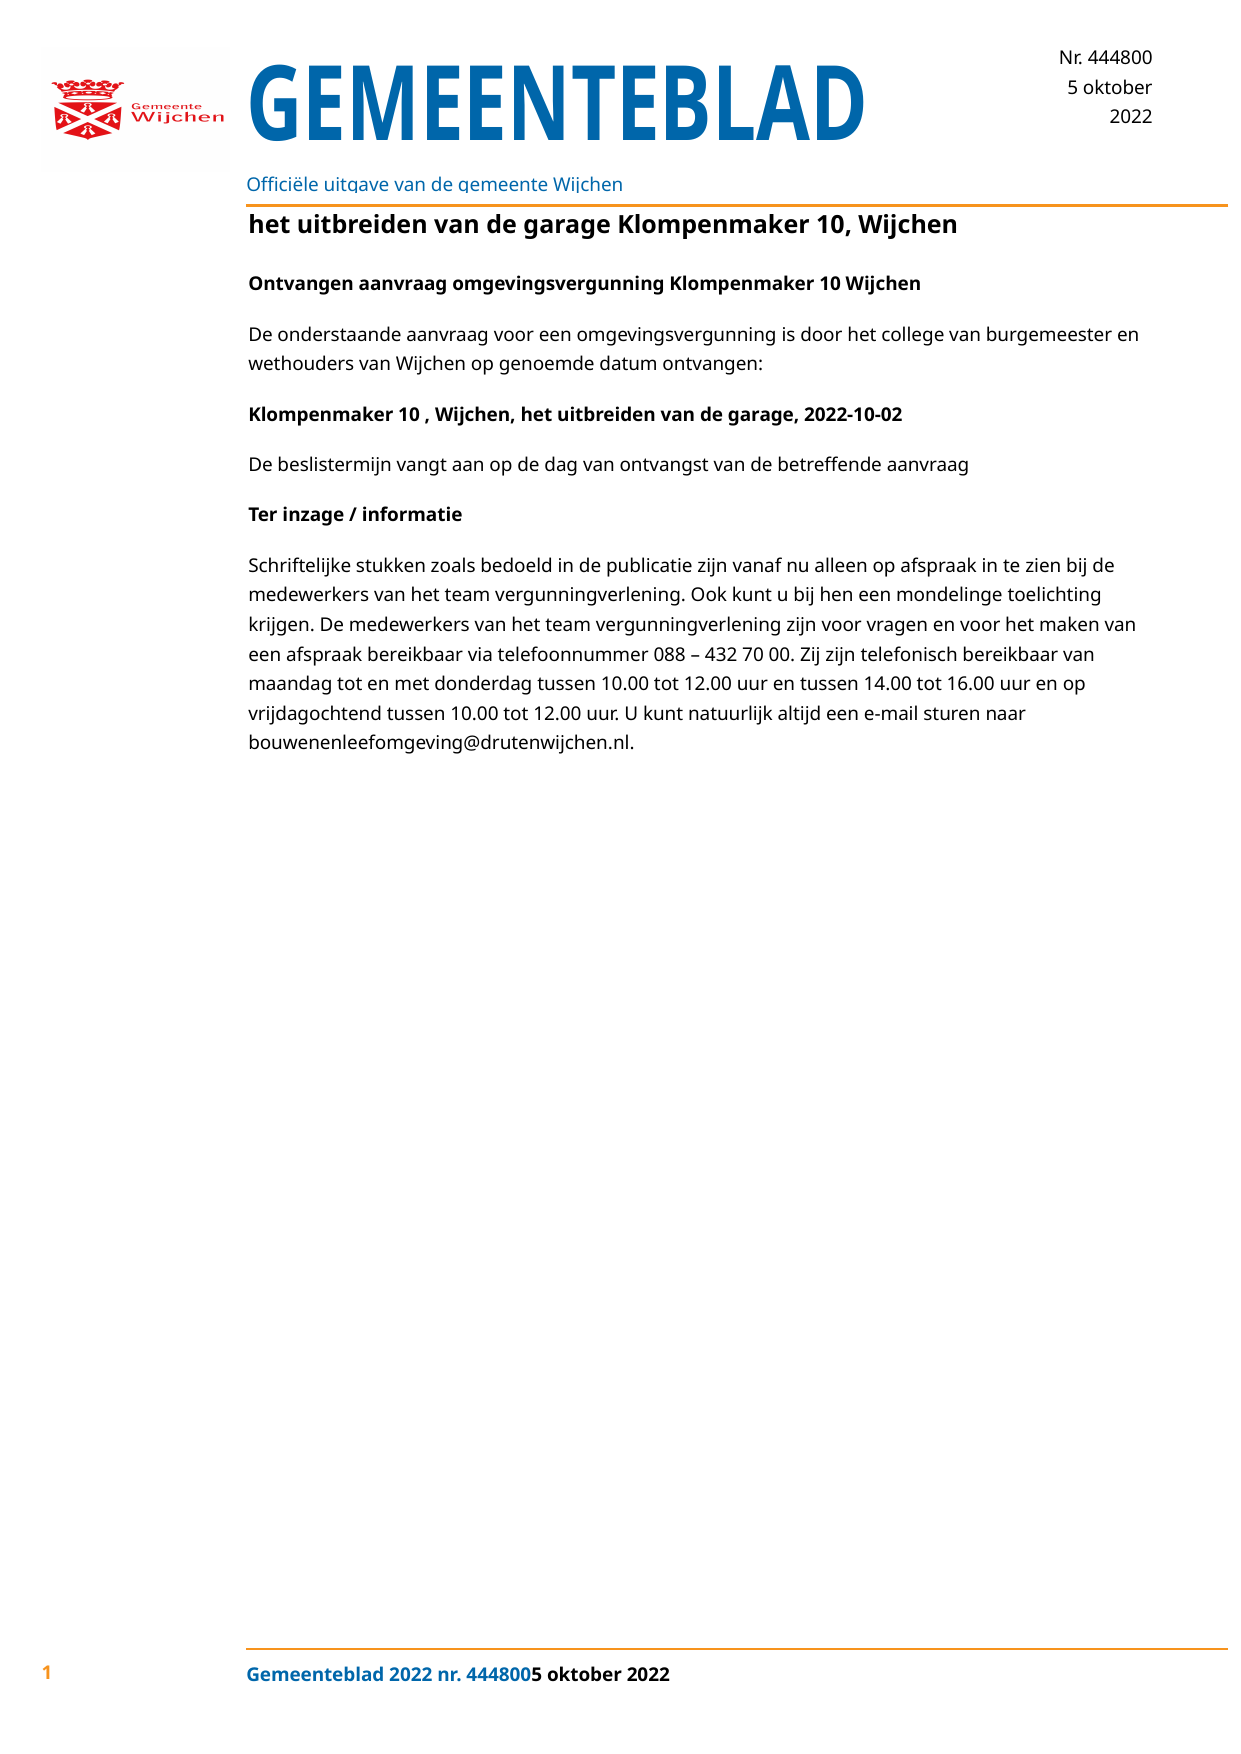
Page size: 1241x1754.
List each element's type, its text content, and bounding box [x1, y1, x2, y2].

text het uitbreiden van de garage Klompenmaker 10, Wijchen [248, 207, 1152, 241]
text Ter inzage / informatie [248, 502, 1152, 527]
text De onderstaande aanvraag voor een omgevingsvergunning is door het college van burgemeester en wethouders van Wijchen op genoemde datum ontvangen: [248, 321, 1152, 376]
text Schriftelijke stukken zoals bedoeld in de publicatie zijn vanaf nu alleen op afspraak in te zien bij de medewerkers van het team vergunningverlening. Ook kunt u bij hen een mondelinge toelichting krijgen. De medewerkers van het team vergunningverlening zijn voor vragen en voor het maken van een afspraak bereikbaar via telefoonnummer 088 – 432 70 00. Zij zijn telefonisch bereikbaar van maandag tot en met donderdag tussen 10.00 tot 12.00 uur en tussen 14.00 tot 16.00 uur en op vrijdagochtend tussen 10.00 tot 12.00 uur. U kunt natuurlijk altijd een e-mail sturen naar bouwenenleefomgeving@drutenwijchen.nl. [248, 552, 1152, 755]
text Ontvangen aanvraag omgevingsvergunning Klompenmaker 10 Wijchen [248, 270, 1152, 296]
picture [41, 47, 231, 172]
text Klompenmaker 10 , Wijchen, het uitbreiden van de garage, 2022-10-02 [248, 401, 1152, 426]
text De beslistermijn vangt aan op de dag van ontvangst van de betreffende aanvraag [248, 451, 1152, 477]
